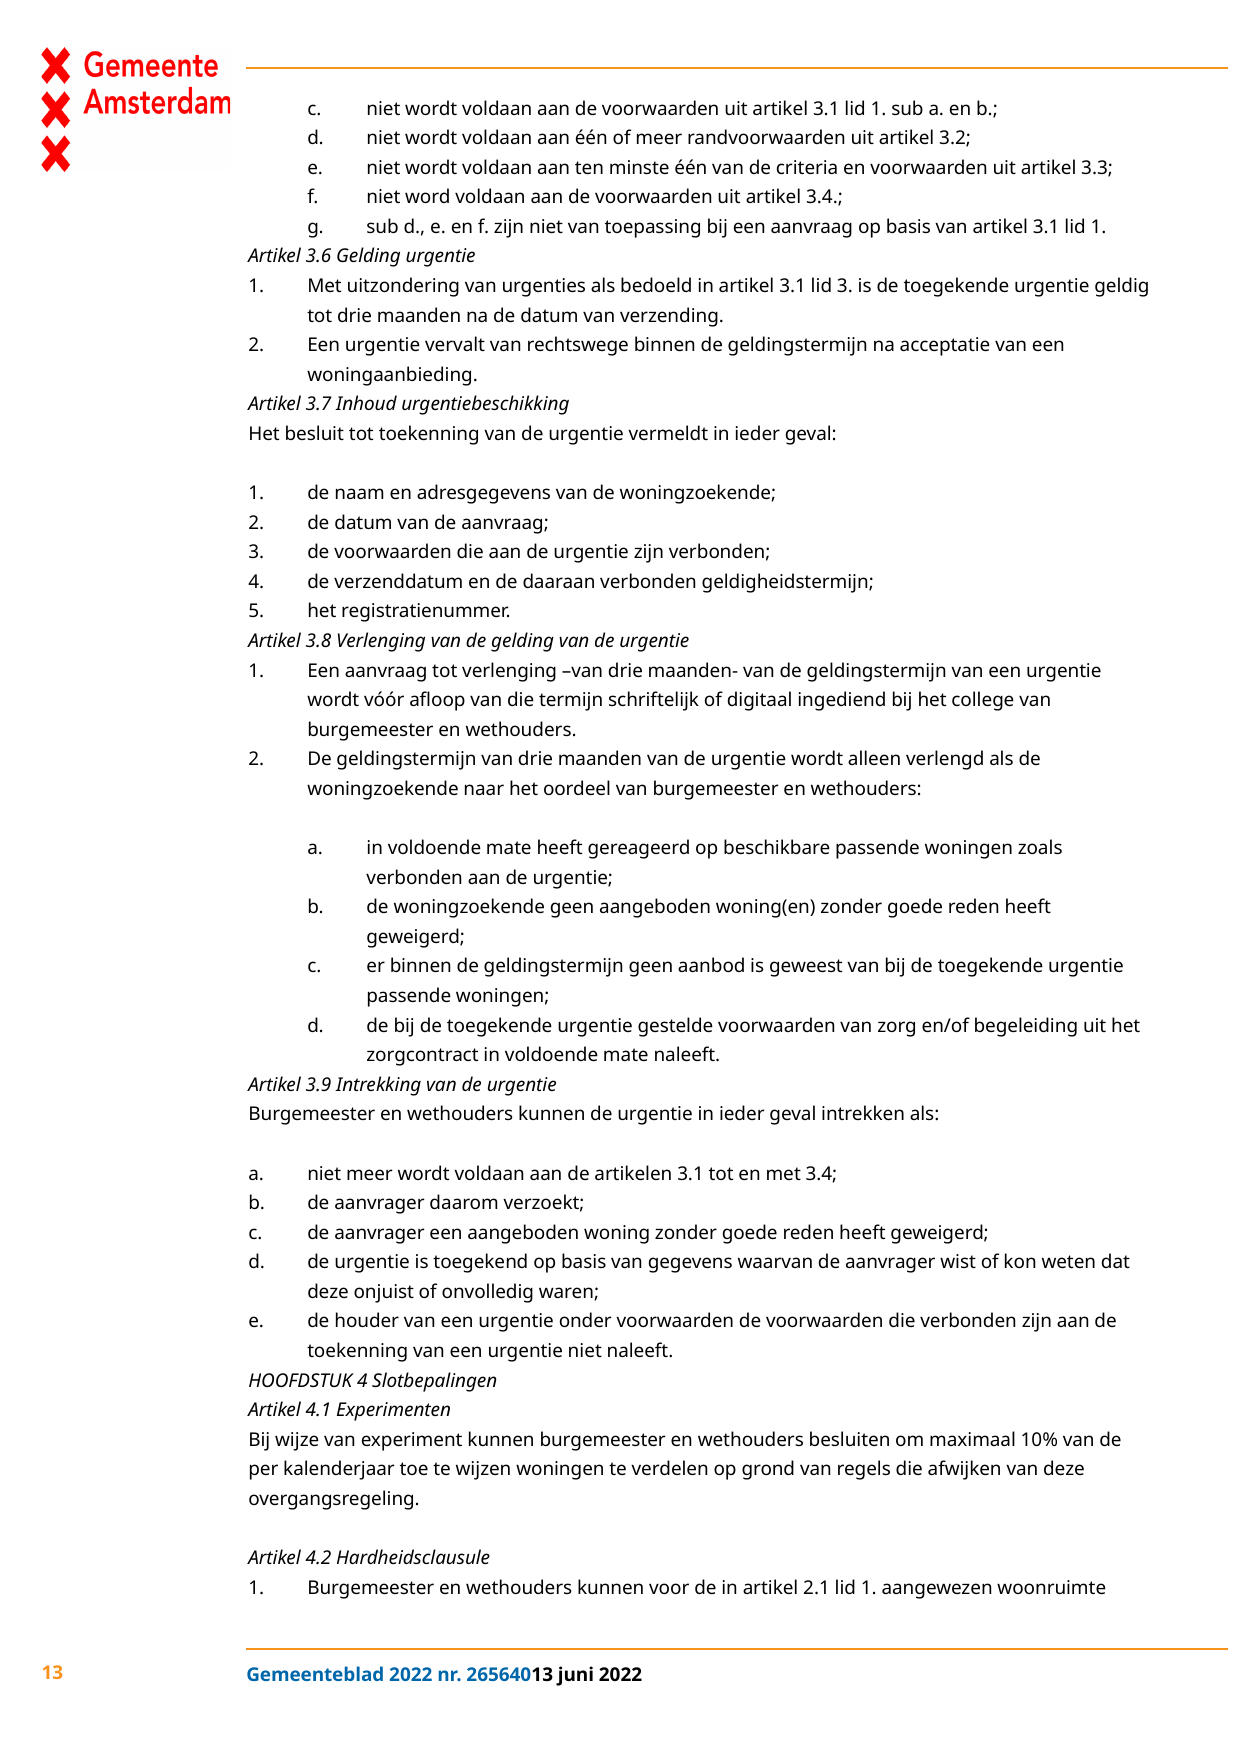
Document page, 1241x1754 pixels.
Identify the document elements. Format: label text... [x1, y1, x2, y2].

list de aanvrager daarom verzoekt; [248, 1189, 1152, 1215]
list de datum van de aanvraag; [248, 509, 1152, 535]
list de urgentie is toegekend op basis van gegevens waarvan de aanvrager wist of kon weten dat deze onjuist of onvolledig waren; [248, 1248, 1152, 1304]
text Artikel 4.1 Experimenten [248, 1396, 1152, 1422]
list er binnen de geldingstermijn geen aanbod is geweest van bij de toegekende urgentie passende woningen; [307, 953, 1152, 1008]
text Het besluit tot toekenning van de urgentie vermeldt in ieder geval: [248, 420, 1152, 446]
list het registratienummer. [248, 598, 1152, 623]
text Artikel 3.8 Verlenging van de gelding van de urgentie [248, 627, 1152, 653]
list De geldingstermijn van drie maanden van de urgentie wordt alleen verlengd als de woningzoekende naar het oordeel van burgemeester en wethouders: [248, 746, 1152, 801]
list Met uitzondering van urgenties als bedoeld in artikel 3.1 lid 3. is de toegekende urgentie geldig tot drie maanden na de datum van verzending. [248, 272, 1152, 328]
list de bij de toegekende urgentie gestelde voorwaarden van zorg en/of begeleiding uit het zorgcontract in voldoende mate naleeft. [307, 1012, 1152, 1067]
list niet wordt voldaan aan ten minste één van de criteria en voorwaarden uit artikel 3.3; [307, 154, 1152, 180]
list niet wordt voldaan aan de voorwaarden uit artikel 3.1 lid 1. sub a. en b.; [307, 95, 1152, 121]
list de verzenddatum en de daaraan verbonden geldigheidstermijn; [248, 568, 1152, 594]
text Bij wijze van experiment kunnen burgemeester en wethouders besluiten om maximaal 10% van de per kalenderjaar toe te wijzen woningen te verdelen op grond van regels die afwijken van deze overgangsregeling. [248, 1426, 1152, 1511]
list sub d., e. en f. zijn niet van toepassing bij een aanvraag op basis van artikel 3.1 lid 1. [307, 213, 1152, 239]
list de naam en adresgegevens van de woningzoekende; [248, 479, 1152, 505]
list in voldoende mate heeft gereageerd op beschikbare passende woningen zoals verbonden aan de urgentie; [307, 834, 1152, 890]
text HOOFDSTUK 4 Slotbepalingen [248, 1367, 1152, 1393]
list niet meer wordt voldaan aan de artikelen 3.1 tot en met 3.4; [248, 1160, 1152, 1186]
list de voorwaarden die aan de urgentie zijn verbonden; [248, 538, 1152, 564]
list Een urgentie vervalt van rechtswege binnen de geldingstermijn na acceptatie van een woningaanbieding. [248, 331, 1152, 387]
list de houder van een urgentie onder voorwaarden de voorwaarden die verbonden zijn aan de toekenning van een urgentie niet naleeft. [248, 1308, 1152, 1363]
text Artikel 4.2 Hardheidsclausule [248, 1544, 1152, 1570]
text Artikel 3.6 Gelding urgentie [248, 243, 1152, 268]
list Burgemeester en wethouders kunnen voor de in artikel 2.1 lid 1. aangewezen woonruimte [248, 1574, 1152, 1600]
text Burgemeester en wethouders kunnen de urgentie in ieder geval intrekken als: [248, 1101, 1152, 1126]
list niet wordt voldaan aan één of meer randvoorwaarden uit artikel 3.2; [307, 124, 1152, 150]
list niet word voldaan aan de voorwaarden uit artikel 3.4.; [307, 183, 1152, 209]
picture [41, 47, 231, 172]
text Artikel 3.7 Inhoud urgentiebeschikking [248, 391, 1152, 416]
list Een aanvraag tot verlenging –van drie maanden- van de geldingstermijn van een urgentie wordt vóór afloop van die termijn schriftelijk of digitaal ingediend bij het college van burgemeester en wethouders. [248, 657, 1152, 742]
list de woningzoekende geen aangeboden woning(en) zonder goede reden heeft geweigerd; [307, 893, 1152, 949]
text Artikel 3.9 Intrekking van de urgentie [248, 1071, 1152, 1097]
list de aanvrager een aangeboden woning zonder goede reden heeft geweigerd; [248, 1219, 1152, 1245]
